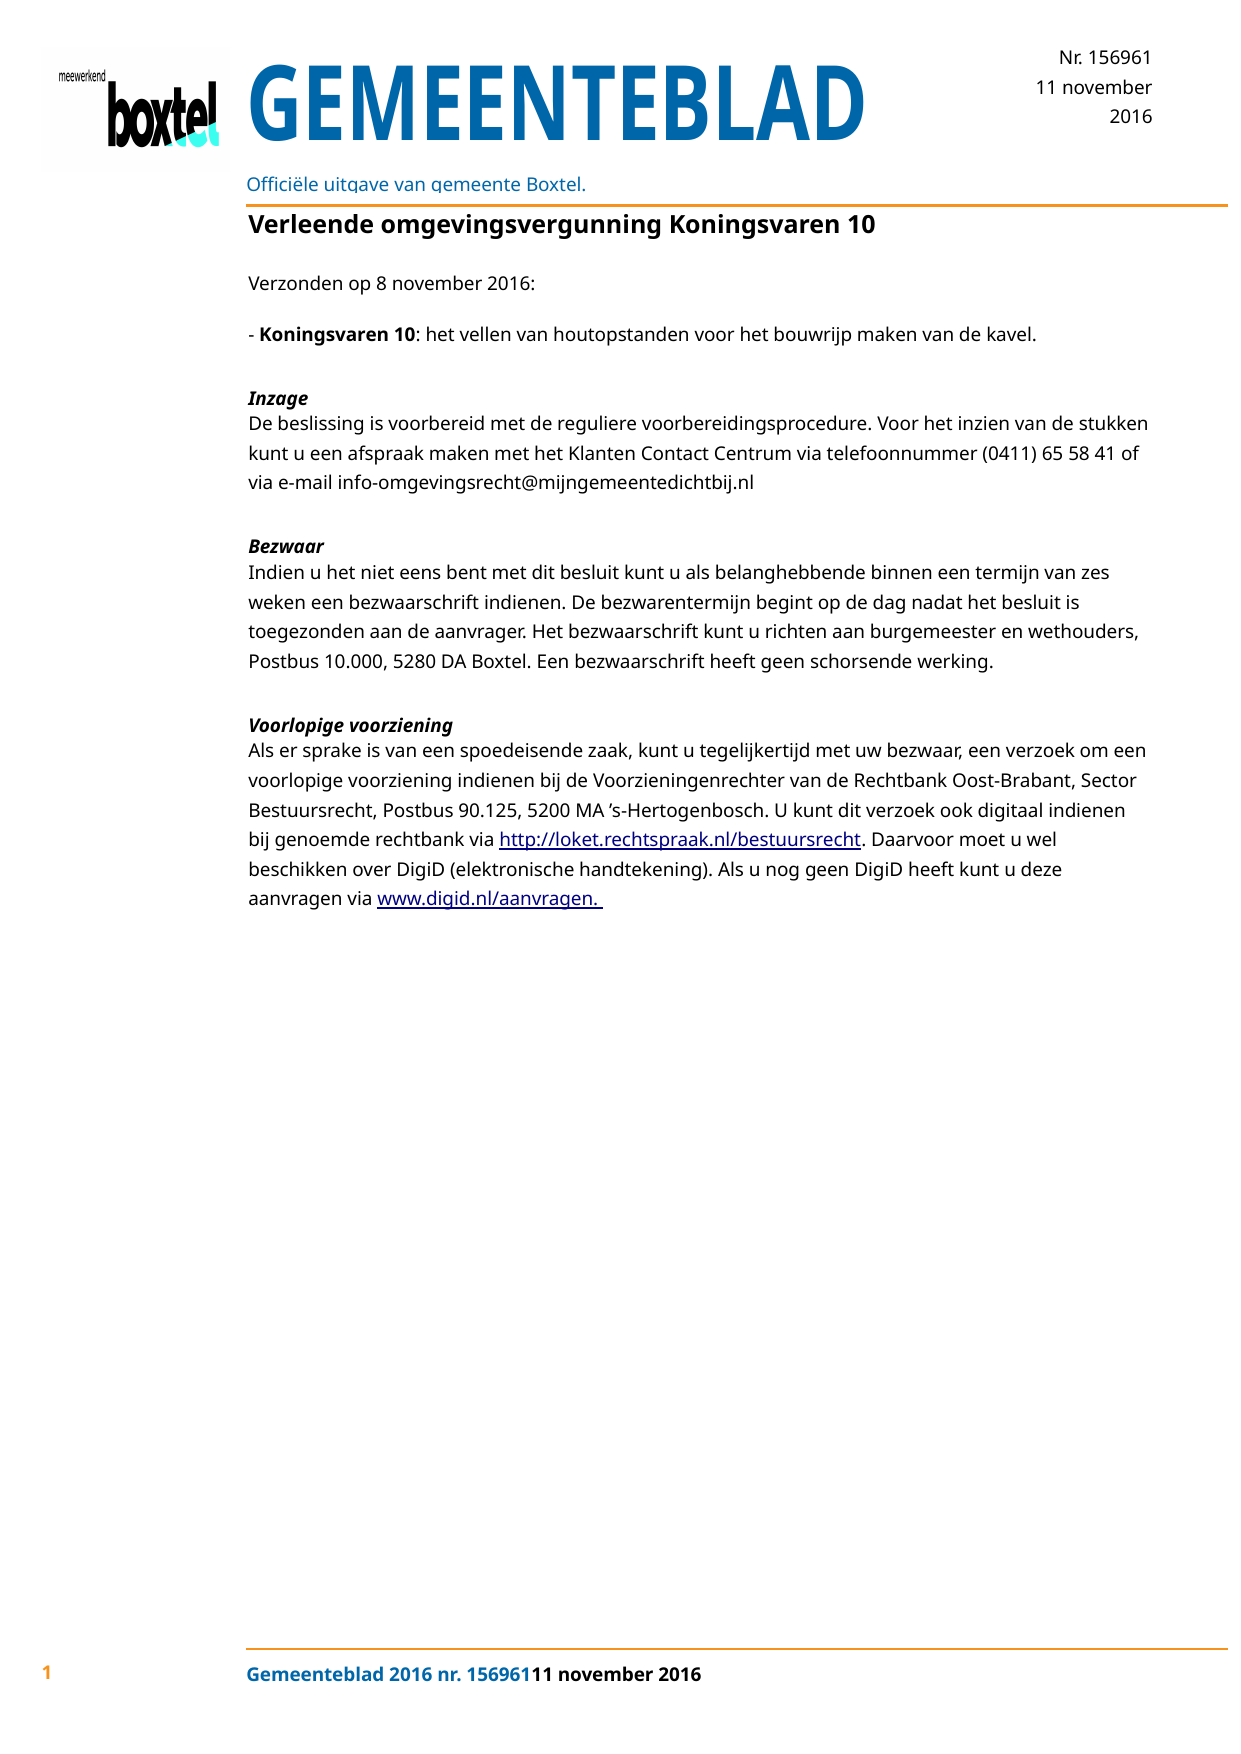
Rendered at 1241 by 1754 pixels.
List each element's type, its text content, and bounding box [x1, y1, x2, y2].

text Als er sprake is van een spoedeisende zaak, kunt u tegelijkertijd met uw bezwaar, een verzoek om een voorlopige voorziening indienen bij de Voorzieningenrechter van de Rechtbank Oost-Brabant, Sector Bestuursrecht, Postbus 90.125, 5200 MA ’s-Hertogenbosch. U kunt dit verzoek ook digitaal indienen bij genoemde rechtbank via http://loket.rechtspraak.nl/bestuursrecht. Daarvoor moet u wel beschikken over DigiD (elektronische handtekening). Als u nog geen DigiD heeft kunt u deze aanvragen via www.digid.nl/aanvragen. [248, 738, 1152, 911]
text De beslissing is voorbereid met de reguliere voorbereidingsprocedure. Voor het inzien van de stukken kunt u een afspraak maken met het Klanten Contact Centrum via telefoonnummer (0411) 65 58 41 of via e-mail info-omgevingsrecht@mijngemeentedichtbij.nl [248, 410, 1152, 495]
text Inzage [248, 385, 1152, 410]
text Voorlopige voorziening [248, 712, 1152, 738]
text Bezwaar [248, 533, 1152, 559]
text Indien u het niet eens bent met dit besluit kunt u als belanghebbende binnen een termijn van zes weken een bezwaarschrift indienen. De bezwarentermijn begint op de dag nadat het besluit is toegezonden aan de aanvrager. Het bezwaarschrift kunt u richten aan burgemeester en wethouders, Postbus 10.000, 5280 DA Boxtel. Een bezwaarschrift heeft geen schorsende werking. [248, 559, 1152, 674]
text - Koningsvaren 10: het vellen van houtopstanden voor het bouwrijp maken van de kavel. [248, 321, 1152, 346]
picture [41, 47, 231, 172]
text Verleende omgevingsvergunning Koningsvaren 10 [248, 207, 1152, 241]
text Verzonden op 8 november 2016: [248, 270, 1152, 296]
